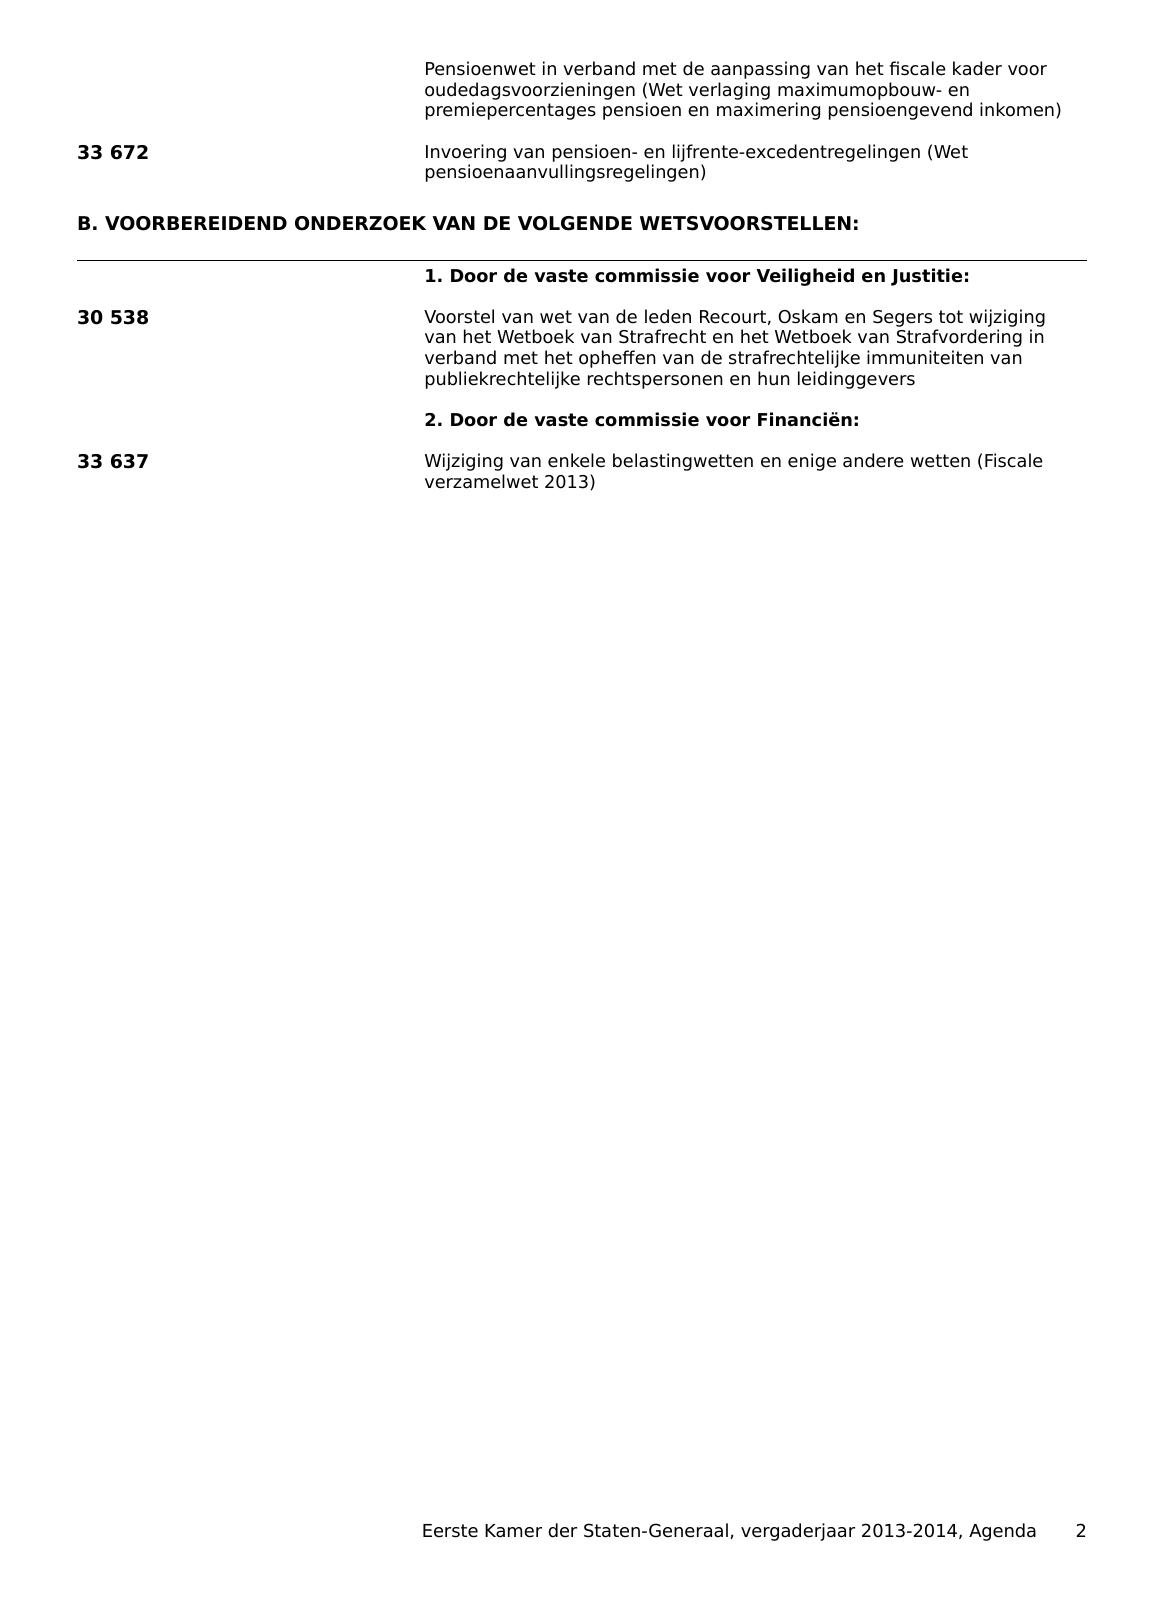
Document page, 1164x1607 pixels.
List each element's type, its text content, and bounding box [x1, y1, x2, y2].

table_cell [418, 286, 1087, 307]
table_cell 33 672 [77, 142, 401, 183]
table_cell [401, 389, 418, 410]
table_header 1. Door de vaste commissie voor Veiligheid en Justitie: [418, 261, 1087, 286]
table_cell [418, 389, 1087, 410]
table_header [77, 261, 401, 286]
table_cell Voorstel van wet van de leden Recourt, Oskam en Segers tot wijziging van het Wetboek van Strafrecht en het Wetboek van Strafvordering in verband met het opheffen van de strafrechtelijke immuniteiten van publiekrechtelijke rechtspersonen en hun leidinggevers [418, 307, 1087, 389]
table_cell [77, 410, 401, 431]
subtitle B. VOORBEREIDEND ONDERZOEK VAN DE VOLGENDE WETSVOORSTELLEN: [77, 213, 1087, 235]
table_cell [77, 431, 401, 451]
table_cell [77, 286, 401, 307]
table_cell 30 538 [77, 307, 401, 389]
table_cell [418, 431, 1087, 451]
table_cell 33 637 [77, 451, 401, 492]
table_cell [401, 142, 418, 183]
table_cell [401, 451, 418, 492]
table_cell [77, 389, 401, 410]
table_header [401, 261, 418, 286]
table_cell [401, 286, 418, 307]
table_cell [401, 121, 418, 142]
table_cell [77, 121, 401, 142]
table_cell Pensioenwet in verband met de aanpassing van het fiscale kader voor oudedagsvoorzieningen (Wet verlaging maximumopbouw- en premiepercentages pensioen en maximering pensioengevend inkomen) [418, 59, 1087, 121]
table_cell [401, 59, 418, 121]
table_cell [77, 59, 401, 121]
table_cell 2. Door de vaste commissie voor Financiën: [418, 410, 1087, 431]
table_cell [401, 410, 418, 431]
table_cell [418, 121, 1087, 142]
table_cell [401, 431, 418, 451]
table_cell [401, 307, 418, 389]
table_cell Invoering van pensioen- en lijfrente-excedentregelingen (Wet pensioenaanvullingsregelingen) [418, 142, 1087, 183]
table_cell Wijziging van enkele belastingwetten en enige andere wetten (Fiscale verzamelwet 2013) [418, 451, 1087, 492]
